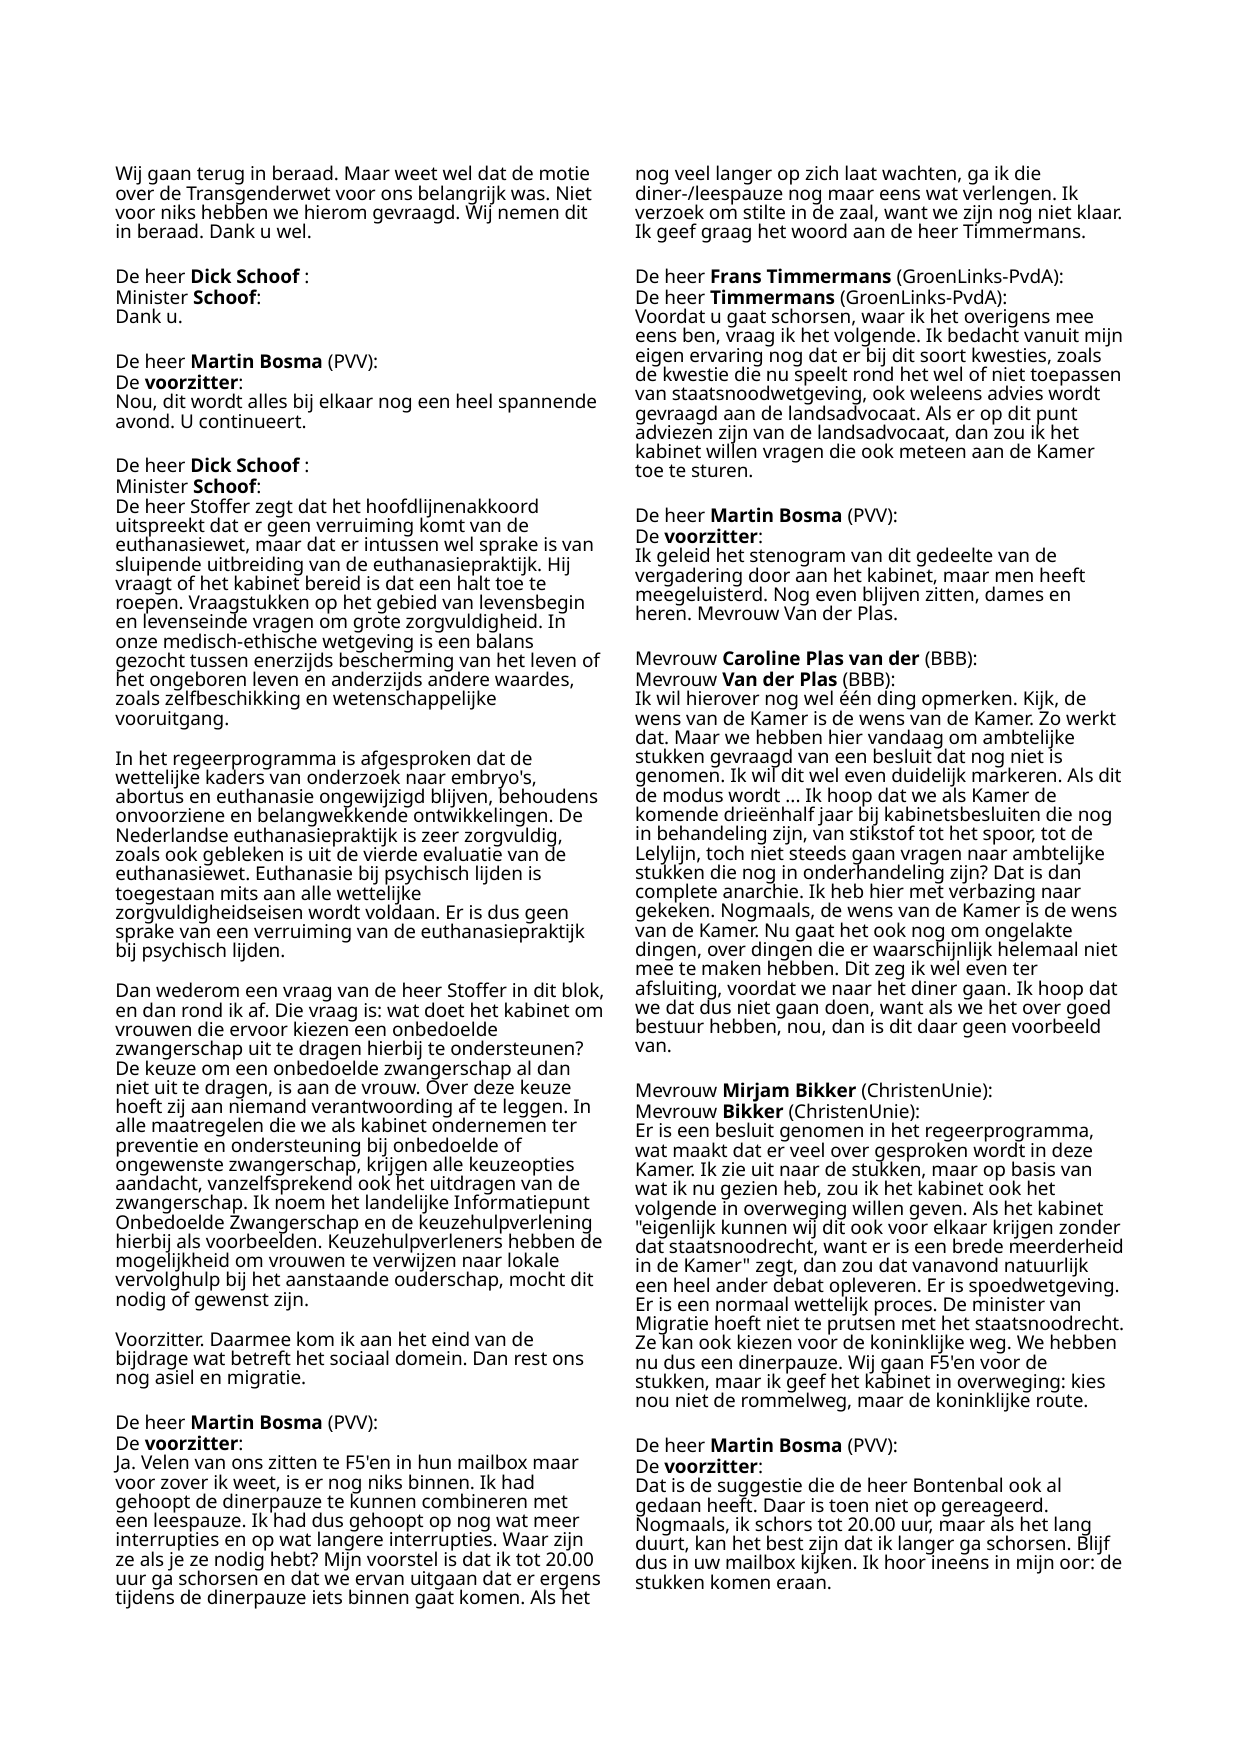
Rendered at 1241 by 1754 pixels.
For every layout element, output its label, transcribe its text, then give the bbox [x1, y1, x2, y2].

text Ja. Velen van ons zitten te F5'en in hun mailbox maar voor zover ik weet, is er nog niks binnen. Ik had gehoopt de dinerpauze te kunnen combineren met een leespauze. Ik had dus gehoopt op nog wat meer interrupties en op wat langere interrupties. Waar zijn ze als je ze nodig hebt? Mijn voorstel is dat ik tot 20.00 uur ga schorsen en dat we ervan uitgaan dat er ergens tijdens de dinerpauze iets binnen gaat komen. Als het [115, 1454, 605, 1608]
text Dan wederom een vraag van de heer Stoffer in dit blok, en dan rond ik af. Die vraag is: wat doet het kabinet om vrouwen die ervoor kiezen een onbedoelde zwangerschap uit te dragen hierbij te ondersteunen? De keuze om een onbedoelde zwangerschap al dan niet uit te dragen, is aan de vrouw. Over deze keuze hoeft zij aan niemand verantwoording af te leggen. In alle maatregelen die we als kabinet ondernemen ter preventie en ondersteuning bij onbedoelde of ongewenste zwangerschap, krijgen alle keuzeopties aandacht, vanzelfsprekend ook het uitdragen van de zwangerschap. Ik noem het landelijke Informatiepunt Onbedoelde Zwangerschap en de keuzehulpverlening hierbij als voorbeelden. Keuzehulpverleners hebben de mogelijkheid om vrouwen te verwijzen naar lokale vervolghulp bij het aanstaande ouderschap, mocht dit nodig of gewenst zijn. [115, 982, 605, 1310]
text Nou, dit wordt alles bij elkaar nog een heel spannende avond. U continueert. [115, 393, 605, 432]
text Mevrouw Van der Plas (BBB): [635, 671, 1125, 690]
text De heer Martin Bosma (PVV): [115, 1409, 605, 1435]
text De heer Frans Timmermans (GroenLinks-PvdA): [635, 263, 1125, 289]
text Ik geleid het stenogram van dit gedeelte van de vergadering door aan het kabinet, maar men heeft meegeluisterd. Nog even blijven zitten, dames en heren. Mevrouw Van der Plas. [635, 547, 1125, 624]
text De heer Timmermans (GroenLinks-PvdA): [635, 289, 1125, 308]
text Wij gaan terug in beraad. Maar weet wel dat de motie over de Transgenderwet voor ons belangrijk was. Niet voor niks hebben we hierom gevraagd. Wij nemen dit in beraad. Dank u wel. [115, 165, 605, 242]
text Er is een besluit genomen in het regeerprogramma, wat maakt dat er veel over gesproken wordt in deze Kamer. Ik zie uit naar de stukken, maar op basis van wat ik nu gezien heb, zou ik het kabinet ook het volgende in overweging willen geven. Als het kabinet "eigenlijk kunnen wij dit ook voor elkaar krijgen zonder dat staatsnoodrecht, want er is een brede meerderheid in de Kamer" zegt, dan zou dat vanavond natuurlijk een heel ander debat opleveren. Er is spoedwetgeving. Er is een normaal wettelijk proces. De minister van Migratie hoeft niet te prutsen met het staatsnoodrecht. Ze kan ook kiezen voor de koninklijke weg. We hebben nu dus een dinerpauze. Wij gaan F5'en voor de stukken, maar ik geef het kabinet in overweging: kies nou niet de rommelweg, maar de koninklijke route. [635, 1122, 1125, 1411]
text Mevrouw Caroline Plas van der (BBB): [635, 645, 1125, 671]
text Dat is de suggestie die de heer Bontenbal ook al gedaan heeft. Daar is toen niet op gereageerd. Nogmaals, ik schors tot 20.00 uur, maar als het lang duurt, kan het best zijn dat ik langer ga schorsen. Blijf dus in uw mailbox kijken. Ik hoor ineens in mijn oor: de stukken komen eraan. [635, 1477, 1125, 1593]
text Ik wil hierover nog wel één ding opmerken. Kijk, de wens van de Kamer is de wens van de Kamer. Zo werkt dat. Maar we hebben hier vandaag om ambtelijke stukken gevraagd van een besluit dat nog niet is genomen. Ik wil dit wel even duidelijk markeren. Als dit de modus wordt ... Ik hoop dat we als Kamer de komende drieënhalf jaar bij kabinetsbesluiten die nog in behandeling zijn, van stikstof tot het spoor, tot de Lelylijn, toch niet steeds gaan vragen naar ambtelijke stukken die nog in onderhandeling zijn? Dat is dan complete anarchie. Ik heb hier met verbazing naar gekeken. Nogmaals, de wens van de Kamer is de wens van de Kamer. Nu gaat het ook nog om ongelakte dingen, over dingen die er waarschijnlijk helemaal niet mee te maken hebben. Dit zeg ik wel even ter afsluiting, voordat we naar het diner gaan. Ik hoop dat we dat dus niet gaan doen, want als we het over goed bestuur hebben, nou, dan is dit daar geen voorbeeld van. [635, 690, 1125, 1057]
text Voorzitter. Daarmee kom ik aan het eind van de bijdrage wat betreft het sociaal domein. Dan rest ons nog asiel en migratie. [115, 1331, 605, 1388]
text De voorzitter: [635, 528, 1125, 547]
text Minister Schoof: [115, 289, 605, 308]
text De voorzitter: [115, 1435, 605, 1454]
text De voorzitter: [115, 374, 605, 393]
text De heer Stoffer zegt dat het hoofdlijnenakkoord uitspreekt dat er geen verruiming komt van de euthanasiewet, maar dat er intussen wel sprake is van sluipende uitbreiding van de euthanasiepraktijk. Hij vraagt of het kabinet bereid is dat een halt toe te roepen. Vraagstukken op het gebied van levensbegin en levenseinde vragen om grote zorgvuldigheid. In onze medisch-ethische wetgeving is een balans gezocht tussen enerzijds bescherming van het leven of het ongeboren leven en anderzijds andere waardes, zoals zelfbeschikking en wetenschappelijke vooruitgang. [115, 498, 605, 729]
text Mevrouw Bikker (ChristenUnie): [635, 1103, 1125, 1122]
text Dank u. [115, 308, 605, 327]
text De voorzitter: [635, 1458, 1125, 1477]
text De heer Martin Bosma (PVV): [635, 502, 1125, 528]
text In het regeerprogramma is afgesproken dat de wettelijke kaders van onderzoek naar embryo's, abortus en euthanasie ongewijzigd blijven, behoudens onvoorziene en belangwekkende ontwikkelingen. De Nederlandse euthanasiepraktijk is zeer zorgvuldig, zoals ook gebleken is uit de vierde evaluatie van de euthanasiewet. Euthanasie bij psychisch lijden is toegestaan mits aan alle wettelijke zorgvuldigheidseisen wordt voldaan. Er is dus geen sprake van een verruiming van de euthanasiepraktijk bij psychisch lijden. [115, 750, 605, 962]
text De heer Martin Bosma (PVV): [115, 348, 605, 374]
text Voordat u gaat schorsen, waar ik het overigens mee eens ben, vraag ik het volgende. Ik bedacht vanuit mijn eigen ervaring nog dat er bij dit soort kwesties, zoals de kwestie die nu speelt rond het wel of niet toepassen van staatsnoodwetgeving, ook weleens advies wordt gevraagd aan de landsadvocaat. Als er op dit punt adviezen zijn van de landsadvocaat, dan zou ik het kabinet willen vragen die ook meteen aan de Kamer toe te sturen. [635, 308, 1125, 482]
text De heer Martin Bosma (PVV): [635, 1432, 1125, 1458]
text De heer Dick Schoof : [115, 453, 605, 478]
text nog veel langer op zich laat wachten, ga ik die diner-/leespauze nog maar eens wat verlengen. Ik verzoek om stilte in de zaal, want we zijn nog niet klaar. Ik geef graag het woord aan de heer Timmermans. [635, 165, 1125, 242]
text De heer Dick Schoof : [115, 263, 605, 289]
text Minister Schoof: [115, 478, 605, 498]
text Mevrouw Mirjam Bikker (ChristenUnie): [635, 1077, 1125, 1103]
